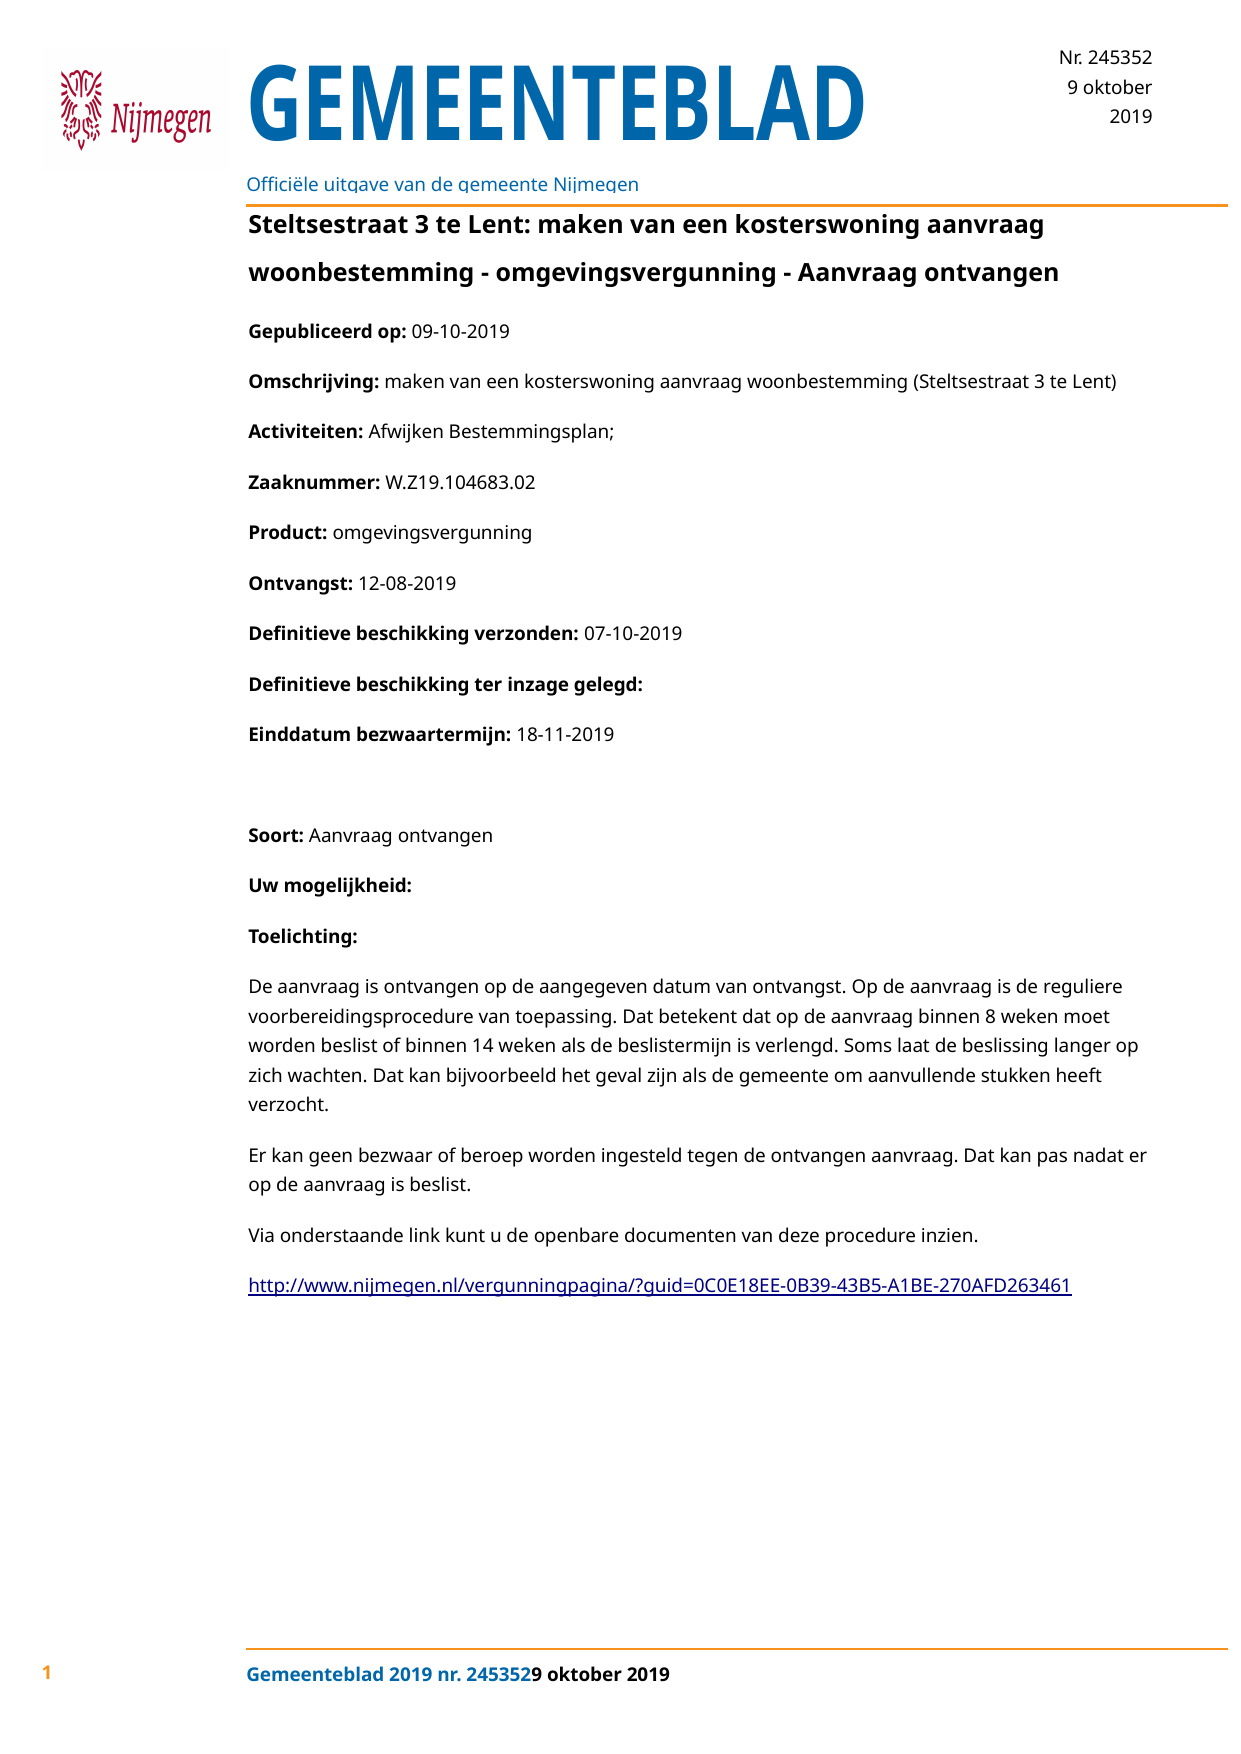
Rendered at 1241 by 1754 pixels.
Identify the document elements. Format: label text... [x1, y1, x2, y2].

text Er kan geen bezwaar of beroep worden ingesteld tegen de ontvangen aanvraag. Dat kan pas nadat er op de aanvraag is beslist. [248, 1142, 1152, 1197]
text Activiteiten: Afwijken Bestemmingsplan; [248, 419, 1152, 444]
text Definitieve beschikking verzonden: 07-10-2019 [248, 620, 1152, 646]
text Soort: Aanvraag ontvangen [248, 822, 1152, 848]
text Einddatum bezwaartermijn: 18-11-2019 [248, 721, 1152, 747]
text Omschrijving: maken van een kosterswoning aanvraag woonbestemming (Steltsestraat 3 te Lent) [248, 368, 1152, 394]
text Toelichting: [248, 923, 1152, 949]
text Ontvangst: 12-08-2019 [248, 570, 1152, 596]
text Uw mogelijkheid: [248, 872, 1152, 898]
text Gepubliceerd op: 09-10-2019 [248, 318, 1152, 344]
text Zaaknummer: W.Z19.104683.02 [248, 469, 1152, 495]
text De aanvraag is ontvangen op de aangegeven datum van ontvangst. Op de aanvraag is de reguliere voorbereidingsprocedure van toepassing. Dat betekent dat op de aanvraag binnen 8 weken moet worden beslist of binnen 14 weken als de beslistermijn is verlengd. Soms laat de beslissing langer op zich wachten. Dat kan bijvoorbeeld het geval zijn als de gemeente om aanvullende stukken heeft verzocht. [248, 973, 1152, 1117]
text Product: omgevingsvergunning [248, 519, 1152, 545]
text Steltsestraat 3 te Lent: maken van een kosterswoning aanvraag woonbestemming - omgevingsvergunning - Aanvraag ontvangen [248, 207, 1152, 288]
picture [41, 47, 231, 172]
text Via onderstaande link kunt u de openbare documenten van deze procedure inzien. [248, 1222, 1152, 1248]
text http://www.nijmegen.nl/vergunningpagina/?guid=0C0E18EE-0B39-43B5-A1BE-270AFD263461 [248, 1272, 1152, 1298]
text Definitieve beschikking ter inzage gelegd: [248, 671, 1152, 697]
